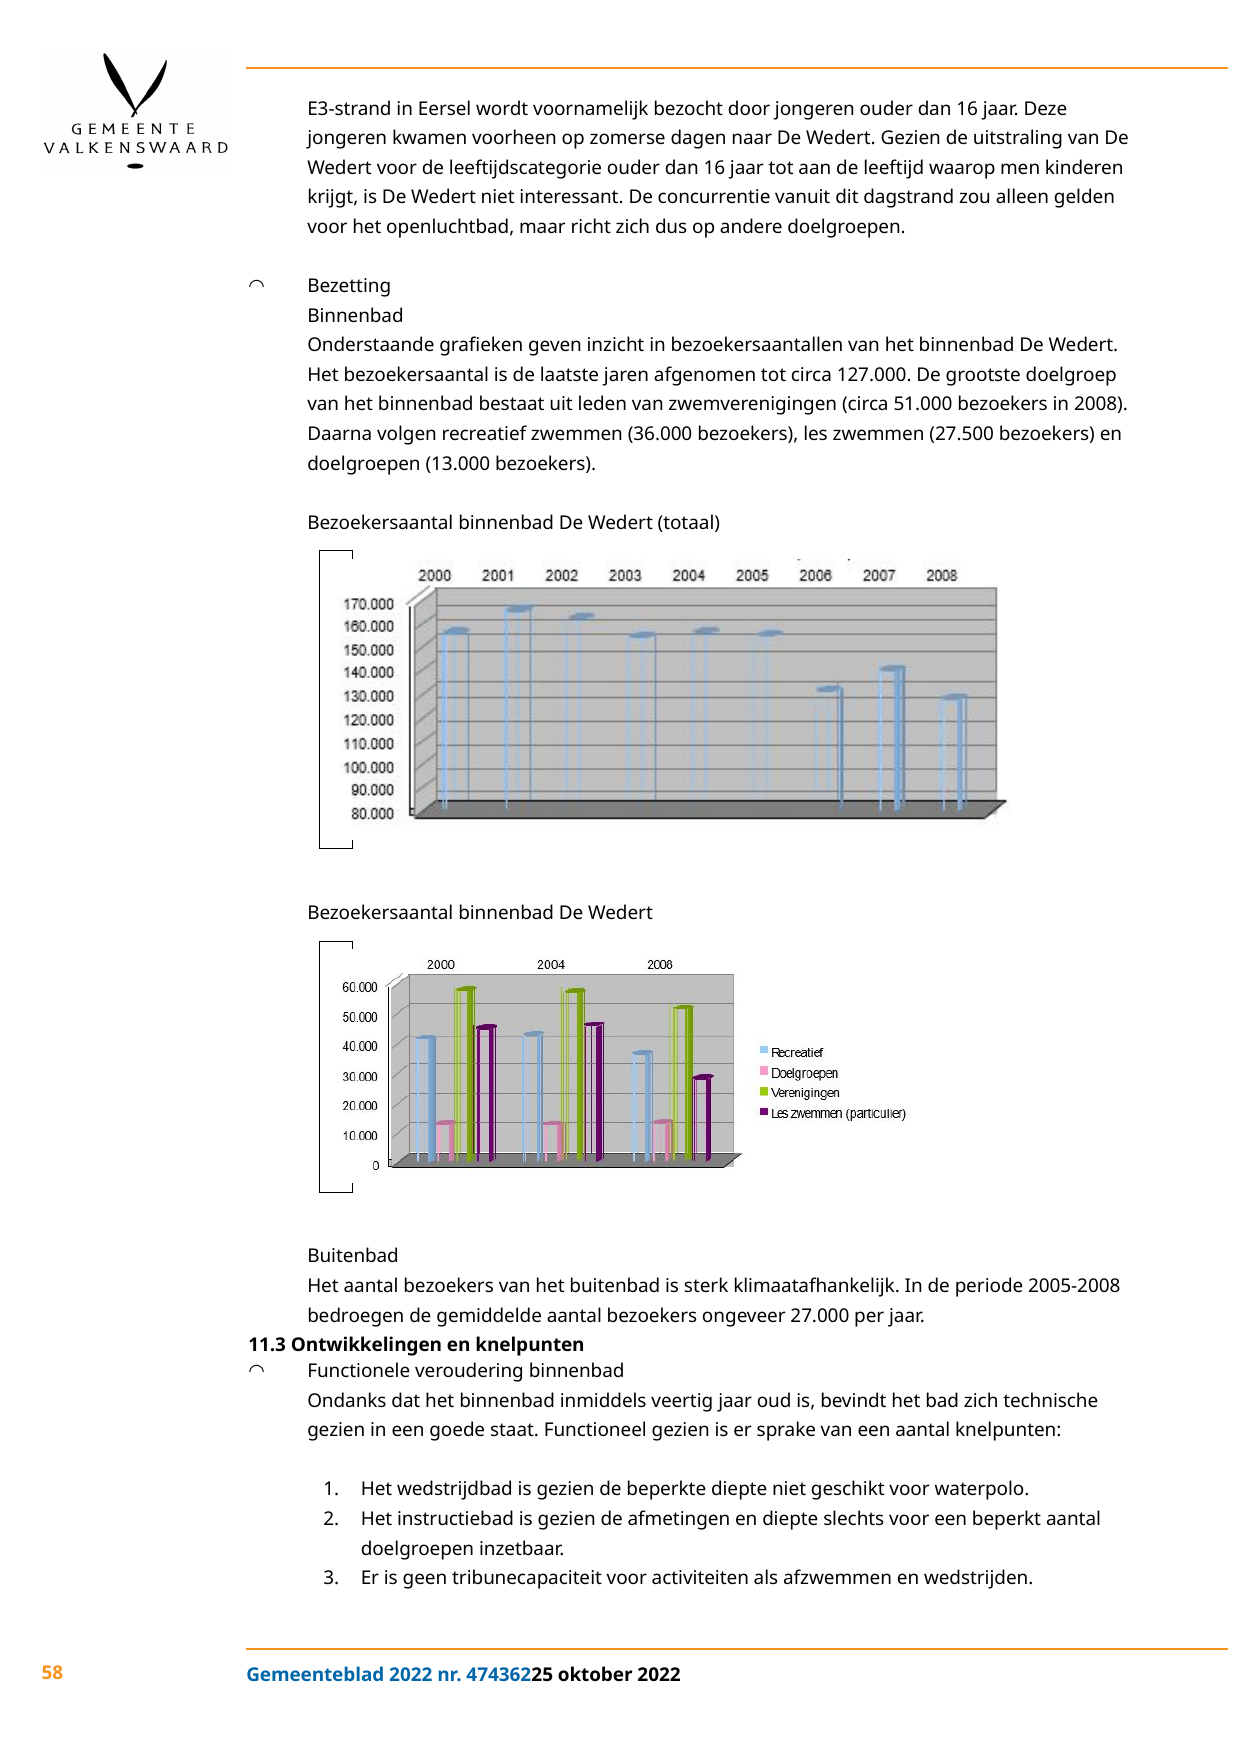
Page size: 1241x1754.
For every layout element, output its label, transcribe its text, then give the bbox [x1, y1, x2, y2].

list Er is geen tribunecapaciteit voor activiteiten als afzwemmen en wedstrijden. [323, 1564, 1152, 1590]
list Ondanks dat het binnenbad inmiddels veertig jaar oud is, bevindt het bad zich technische gezien in een goede staat. Functioneel gezien is er sprake van een aantal knelpunten: [248, 1387, 1152, 1442]
list Binnenbad [248, 302, 1152, 328]
list Bezoekersaantal binnenbad De Wedert (totaal) [248, 509, 1152, 535]
list Het wedstrijdbad is gezien de beperkte diepte niet geschikt voor waterpolo. [323, 1476, 1152, 1501]
list Bezetting [248, 272, 1152, 298]
picture [327, 559, 1037, 840]
list Onderstaande grafieken geven inzicht in bezoekersaantallen van het binnenbad De Wedert. Het bezoekersaantal is de laatste jaren afgenomen tot circa 127.000. De grootste doelgroep van het binnenbad bestaat uit leden van zwemverenigingen (circa 51.000 bezoekers in 2008). Daarna volgen recreatief zwemmen (36.000 bezoekers), les zwemmen (27.500 bezoekers) en doelgroepen (13.000 bezoekers). [248, 331, 1152, 476]
list Het aantal bezoekers van het buitenbad is sterk klimaatafhankelijk. In de periode 2005-2008 bedroegen de gemiddelde aantal bezoekers ongeveer 27.000 per jaar. [248, 1272, 1152, 1328]
list Buitenbad [248, 1243, 1152, 1268]
list Bezoekersaantal binnenbad De Wedert [248, 899, 1152, 925]
text 11.3 Ontwikkelingen en knelpunten [248, 1331, 1152, 1357]
picture [41, 47, 231, 172]
picture [327, 949, 919, 1183]
list Functionele veroudering binnenbad [248, 1357, 1152, 1383]
list E3-strand in Eersel wordt voornamelijk bezocht door jongeren ouder dan 16 jaar. Deze jongeren kwamen voorheen op zomerse dagen naar De Wedert. Gezien de uitstraling van De Wedert voor de leeftijdscategorie ouder dan 16 jaar tot aan de leeftijd waarop men kinderen krijgt, is De Wedert niet interessant. De concurrentie vanuit dit dagstrand zou alleen gelden voor het openluchtbad, maar richt zich dus op andere doelgroepen. [248, 95, 1152, 239]
list Het instructiebad is gezien de afmetingen en diepte slechts voor een beperkt aantal doelgroepen inzetbaar. [323, 1505, 1152, 1560]
